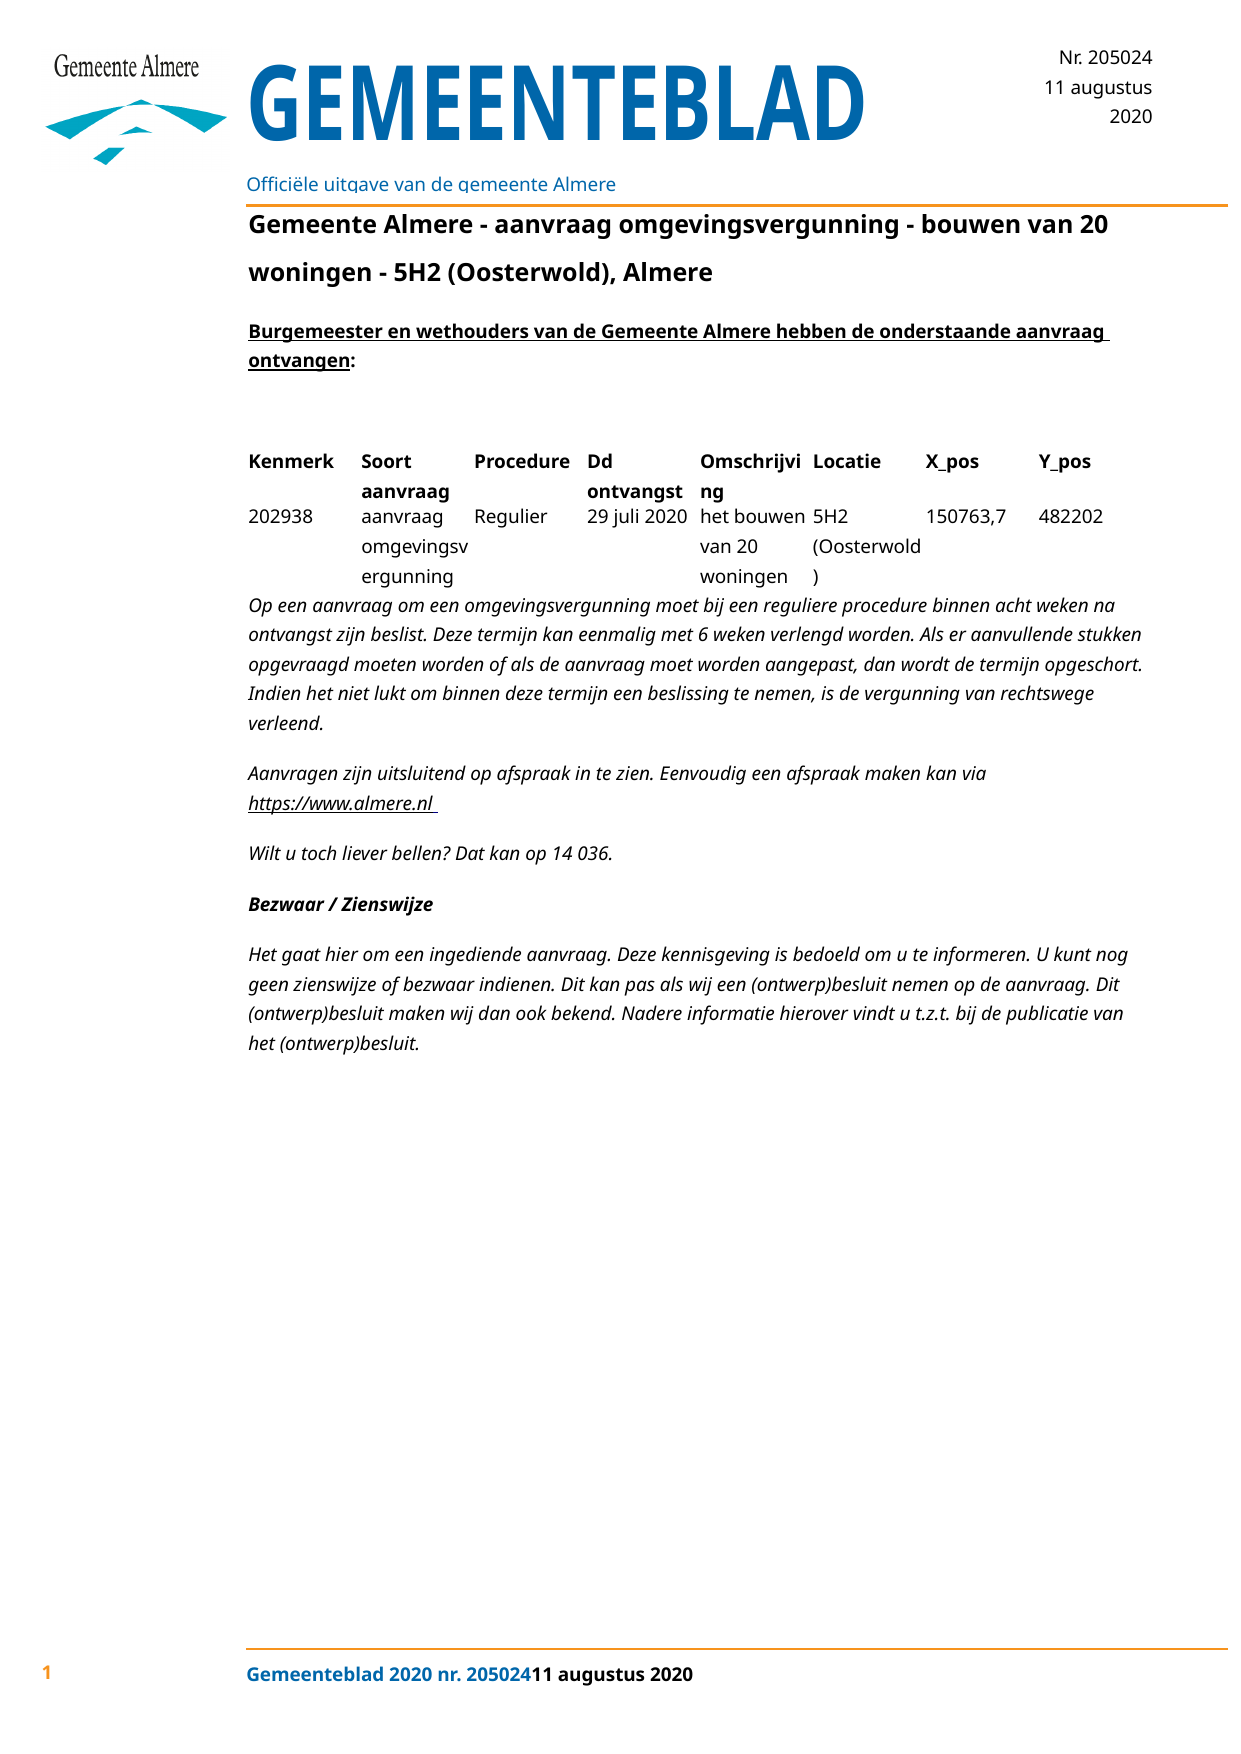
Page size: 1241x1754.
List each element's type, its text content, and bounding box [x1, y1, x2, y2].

table_cell 29 juli 2020 [587, 504, 700, 589]
table_cell 482202 [1039, 504, 1152, 589]
table_header Y_pos [1039, 449, 1152, 504]
text Op een aanvraag om een omgevingsvergunning moet bij een reguliere procedure binnen acht weken na ontvangst zijn beslist. Deze termijn kan eenmalig met 6 weken verlengd worden. Als er aanvullende stukken opgevraagd moeten worden of als de aanvraag moet worden aangepast, dan wordt de termijn opgeschort. Indien het niet lukt om binnen deze termijn een beslissing te nemen, is de vergunning van rechtswege verleend. [248, 592, 1152, 736]
table_cell 5H2 (Oosterwold) [813, 504, 926, 589]
table_header Procedure [474, 449, 587, 504]
text Aanvragen zijn uitsluitend op afspraak in te zien. Eenvoudig een afspraak maken kan via https://www.almere.nl [248, 761, 1152, 816]
picture [41, 47, 231, 172]
table_header X_pos [926, 449, 1038, 504]
text Burgemeester en wethouders van de Gemeente Almere hebben de onderstaande aanvraag ontvangen: [248, 318, 1152, 373]
table_cell 150763,7 [926, 504, 1038, 589]
table_header Kenmerk [248, 449, 361, 504]
text Wilt u toch liever bellen? Dat kan op 14 036. [248, 841, 1152, 866]
table_cell Regulier [474, 504, 587, 589]
table_cell aanvraag omgevingsvergunning [361, 504, 474, 589]
table_header Omschrijving [700, 449, 813, 504]
text Gemeente Almere - aanvraag omgevingsvergunning - bouwen van 20 woningen - 5H2 (Oosterwold), Almere [248, 207, 1152, 288]
text Het gaat hier om een ingediende aanvraag. Deze kennisgeving is bedoeld om u te informeren. U kunt nog geen zienswijze of bezwaar indienen. Dit kan pas als wij een (ontwerp)besluit nemen op de aanvraag. Dit (ontwerp)besluit maken wij dan ook bekend. Nadere informatie hierover vindt u t.z.t. bij de publicatie van het (ontwerp)besluit. [248, 941, 1152, 1056]
table_cell 202938 [248, 504, 361, 589]
table_cell het bouwen van 20 woningen [700, 504, 813, 589]
table_header Locatie [813, 449, 926, 504]
table_header Soort aanvraag [361, 449, 474, 504]
text Bezwaar / Zienswijze [248, 891, 1152, 917]
table_header Dd ontvangst [587, 449, 700, 504]
